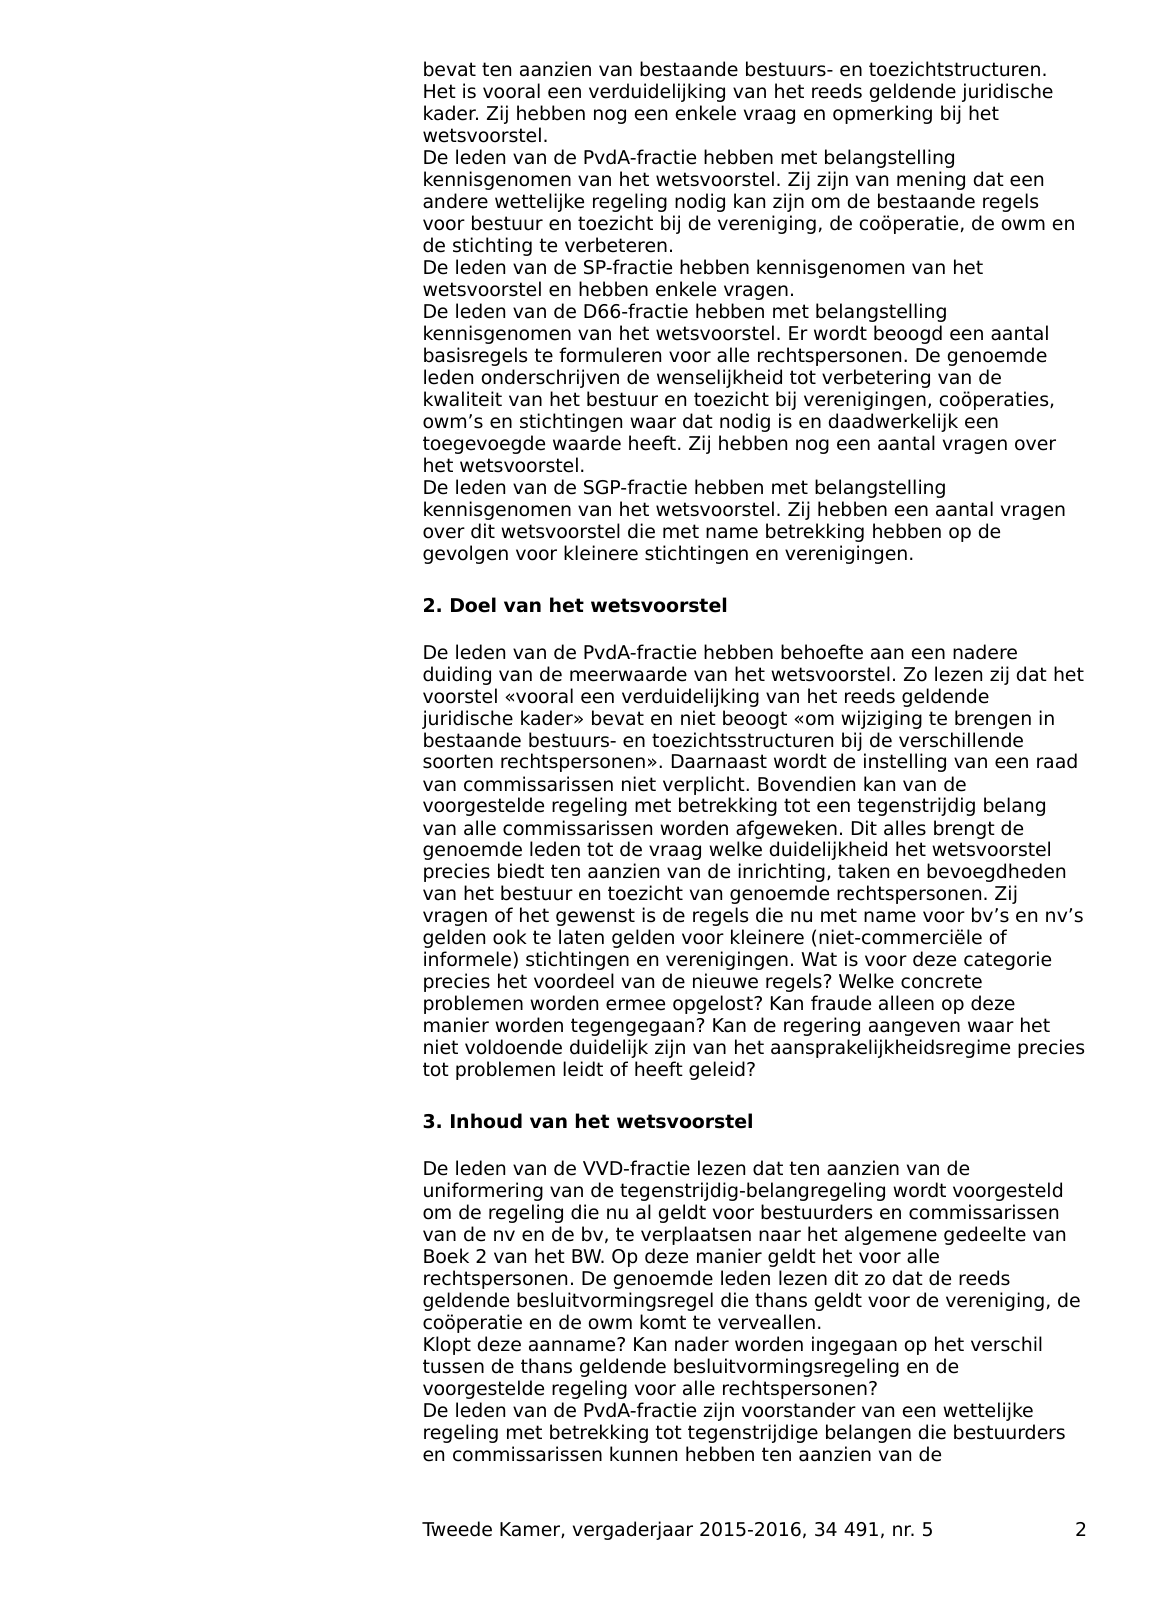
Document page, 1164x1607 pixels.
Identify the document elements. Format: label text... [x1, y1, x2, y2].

text De leden van de SGP-fractie hebben met belangstelling kennisgenomen van het wetsvoorstel. Zij hebben een aantal vragen over dit wetsvoorstel die met name betrekking hebben op de gevolgen voor kleinere stichtingen en verenigingen. [422, 477, 1087, 564]
text bevat ten aanzien van bestaande bestuurs- en toezichtstructuren. Het is vooral een verduidelijking van het reeds geldende juridische kader. Zij hebben nog een enkele vraag en opmerking bij het wetsvoorstel. [422, 59, 1087, 147]
text De leden van de D66-fractie hebben met belangstelling kennisgenomen van het wetsvoorstel. Er wordt beoogd een aantal basisregels te formuleren voor alle rechtspersonen. De genoemde leden onderschrijven de wenselijkheid tot verbetering van de kwaliteit van het bestuur en toezicht bij verenigingen, coöperaties, owm’s en stichtingen waar dat nodig is en daadwerkelijk een toegevoegde waarde heeft. Zij hebben nog een aantal vragen over het wetsvoorstel. [422, 301, 1087, 477]
subtitle 2. Doel van het wetsvoorstel [422, 594, 1087, 617]
text De leden van de VVD-fractie lezen dat ten aanzien van de uniformering van de tegenstrijdig-belangregeling wordt voorgesteld om de regeling die nu al geldt voor bestuurders en commissarissen van de nv en de bv, te verplaatsen naar het algemene gedeelte van Boek 2 van het BW. Op deze manier geldt het voor alle rechtspersonen. De genoemde leden lezen dit zo dat de reeds geldende besluitvormingsregel die thans geldt voor de vereniging, de coöperatie en de owm komt te verveallen. [422, 1158, 1087, 1334]
text De leden van de PvdA-fractie hebben behoefte aan een nadere duiding van de meerwaarde van het wetsvoorstel. Zo lezen zij dat het voorstel «vooral een verduidelijking van het reeds geldende juridische kader» bevat en niet beoogt «om wijziging te brengen in bestaande bestuurs- en toezichtsstructuren bij de verschillende soorten rechtspersonen». Daarnaast wordt de instelling van een raad van commissarissen niet verplicht. Bovendien kan van de voorgestelde regeling met betrekking tot een tegenstrijdig belang van alle commissarissen worden afgeweken. Dit alles brengt de genoemde leden tot de vraag welke duidelijkheid het wetsvoorstel precies biedt ten aanzien van de inrichting, taken en bevoegdheden van het bestuur en toezicht van genoemde rechtspersonen. Zij vragen of het gewenst is de regels die nu met name voor bv’s en nv’s gelden ook te laten gelden voor kleinere (niet-commerciële of informele) stichtingen en verenigingen. Wat is voor deze categorie precies het voordeel van de nieuwe regels? Welke concrete problemen worden ermee opgelost? Kan fraude alleen op deze manier worden tegengegaan? Kan de regering aangeven waar het niet voldoende duidelijk zijn van het aansprakelijkheidsregime precies tot problemen leidt of heeft geleid? [422, 642, 1087, 1081]
text Klopt deze aanname? Kan nader worden ingegaan op het verschil tussen de thans geldende besluitvormingsregeling en de voorgestelde regeling voor alle rechtspersonen? [422, 1334, 1087, 1400]
subtitle 3. Inhoud van het wetsvoorstel [422, 1111, 1087, 1133]
text De leden van de PvdA-fractie zijn voorstander van een wettelijke regeling met betrekking tot tegenstrijdige belangen die bestuurders en commissarissen kunnen hebben ten aanzien van de [422, 1400, 1087, 1466]
text De leden van de SP-fractie hebben kennisgenomen van het wetsvoorstel en hebben enkele vragen. [422, 257, 1087, 301]
text De leden van de PvdA-fractie hebben met belangstelling kennisgenomen van het wetsvoorstel. Zij zijn van mening dat een andere wettelijke regeling nodig kan zijn om de bestaande regels voor bestuur en toezicht bij de vereniging, de coöperatie, de owm en de stichting te verbeteren. [422, 147, 1087, 257]
